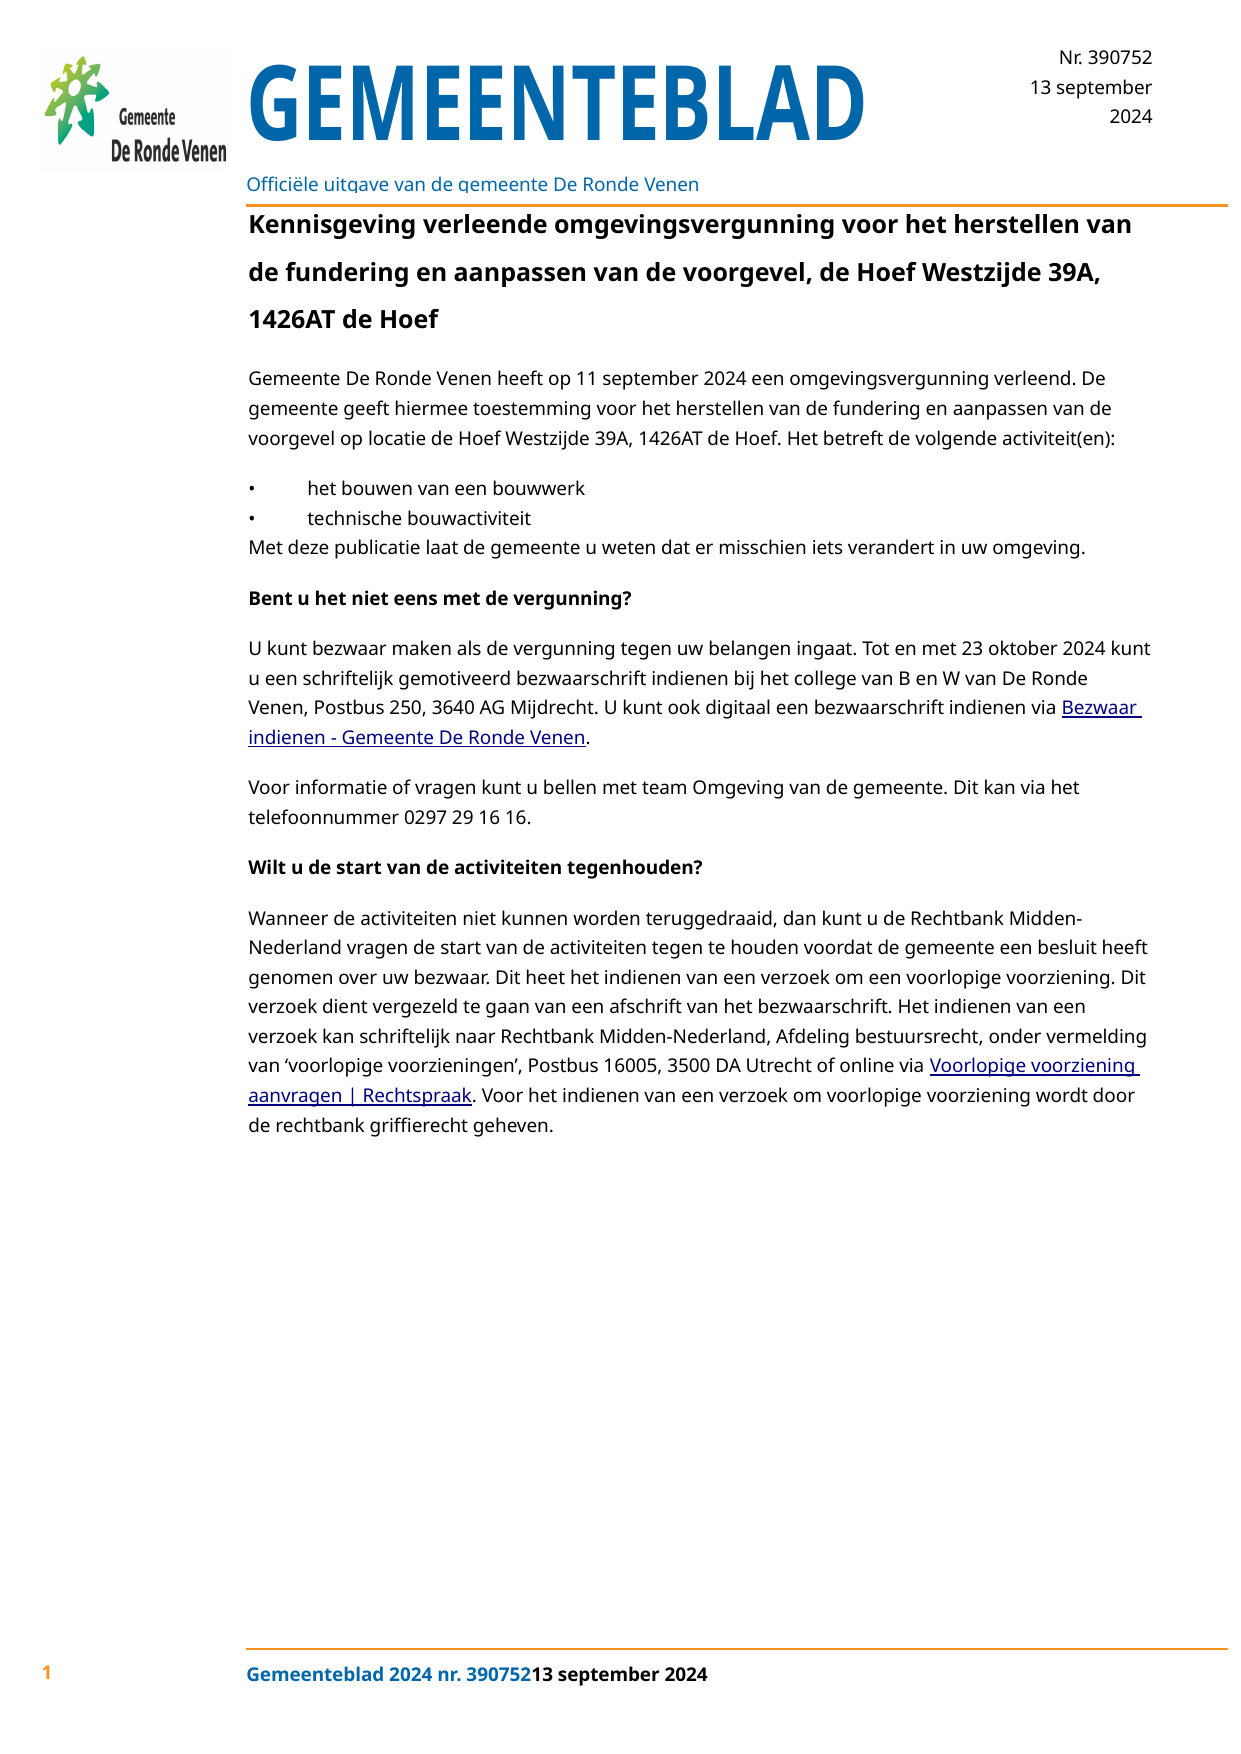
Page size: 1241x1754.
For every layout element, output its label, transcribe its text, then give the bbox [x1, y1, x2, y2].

text Wanneer de activiteiten niet kunnen worden teruggedraaid, dan kunt u de Rechtbank Midden-Nederland vragen de start van de activiteiten tegen te houden voordat de gemeente een besluit heeft genomen over uw bezwaar. Dit heet het indienen van een verzoek om een voorlopige voorziening. Dit verzoek dient vergezeld te gaan van een afschrift van het bezwaarschrift. Het indienen van een verzoek kan schriftelijk naar Rechtbank Midden-Nederland, Afdeling bestuursrecht, onder vermelding van ‘voorlopige voorzieningen’, Postbus 16005, 3500 DA Utrecht of online via Voorlopige voorziening aanvragen | Rechtspraak. Voor het indienen van een verzoek om voorlopige voorziening wordt door de rechtbank griffierecht geheven. [248, 905, 1152, 1137]
text Wilt u de start van de activiteiten tegenhouden? [248, 854, 1152, 880]
text Met deze publicatie laat de gemeente u weten dat er misschien iets verandert in uw omgeving. [248, 534, 1152, 560]
text U kunt bezwaar maken als de vergunning tegen uw belangen ingaat. Tot en met 23 oktober 2024 kunt u een schriftelijk gemotiveerd bezwaarschrift indienen bij het college van B en W van De Ronde Venen, Postbus 250, 3640 AG Mijdrecht. U kunt ook digitaal een bezwaarschrift indienen via Bezwaar indienen - Gemeente De Ronde Venen. [248, 635, 1152, 749]
list het bouwen van een bouwwerk [248, 475, 1152, 501]
text Kennisgeving verleende omgevingsvergunning voor het herstellen van de fundering en aanpassen van de voorgevel, de Hoef Westzijde 39A, 1426AT de Hoef [248, 207, 1152, 336]
text Voor informatie of vragen kunt u bellen met team Omgeving van de gemeente. Dit kan via het telefoonnummer 0297 29 16 16. [248, 774, 1152, 829]
picture [41, 47, 231, 172]
text Gemeente De Ronde Venen heeft op 11 september 2024 een omgevingsvergunning verleend. De gemeente geeft hiermee toestemming voor het herstellen van de fundering en aanpassen van de voorgevel op locatie de Hoef Westzijde 39A, 1426AT de Hoef. Het betreft de volgende activiteit(en): [248, 366, 1152, 450]
list technische bouwactiviteit [248, 505, 1152, 530]
text Bent u het niet eens met de vergunning? [248, 585, 1152, 610]
